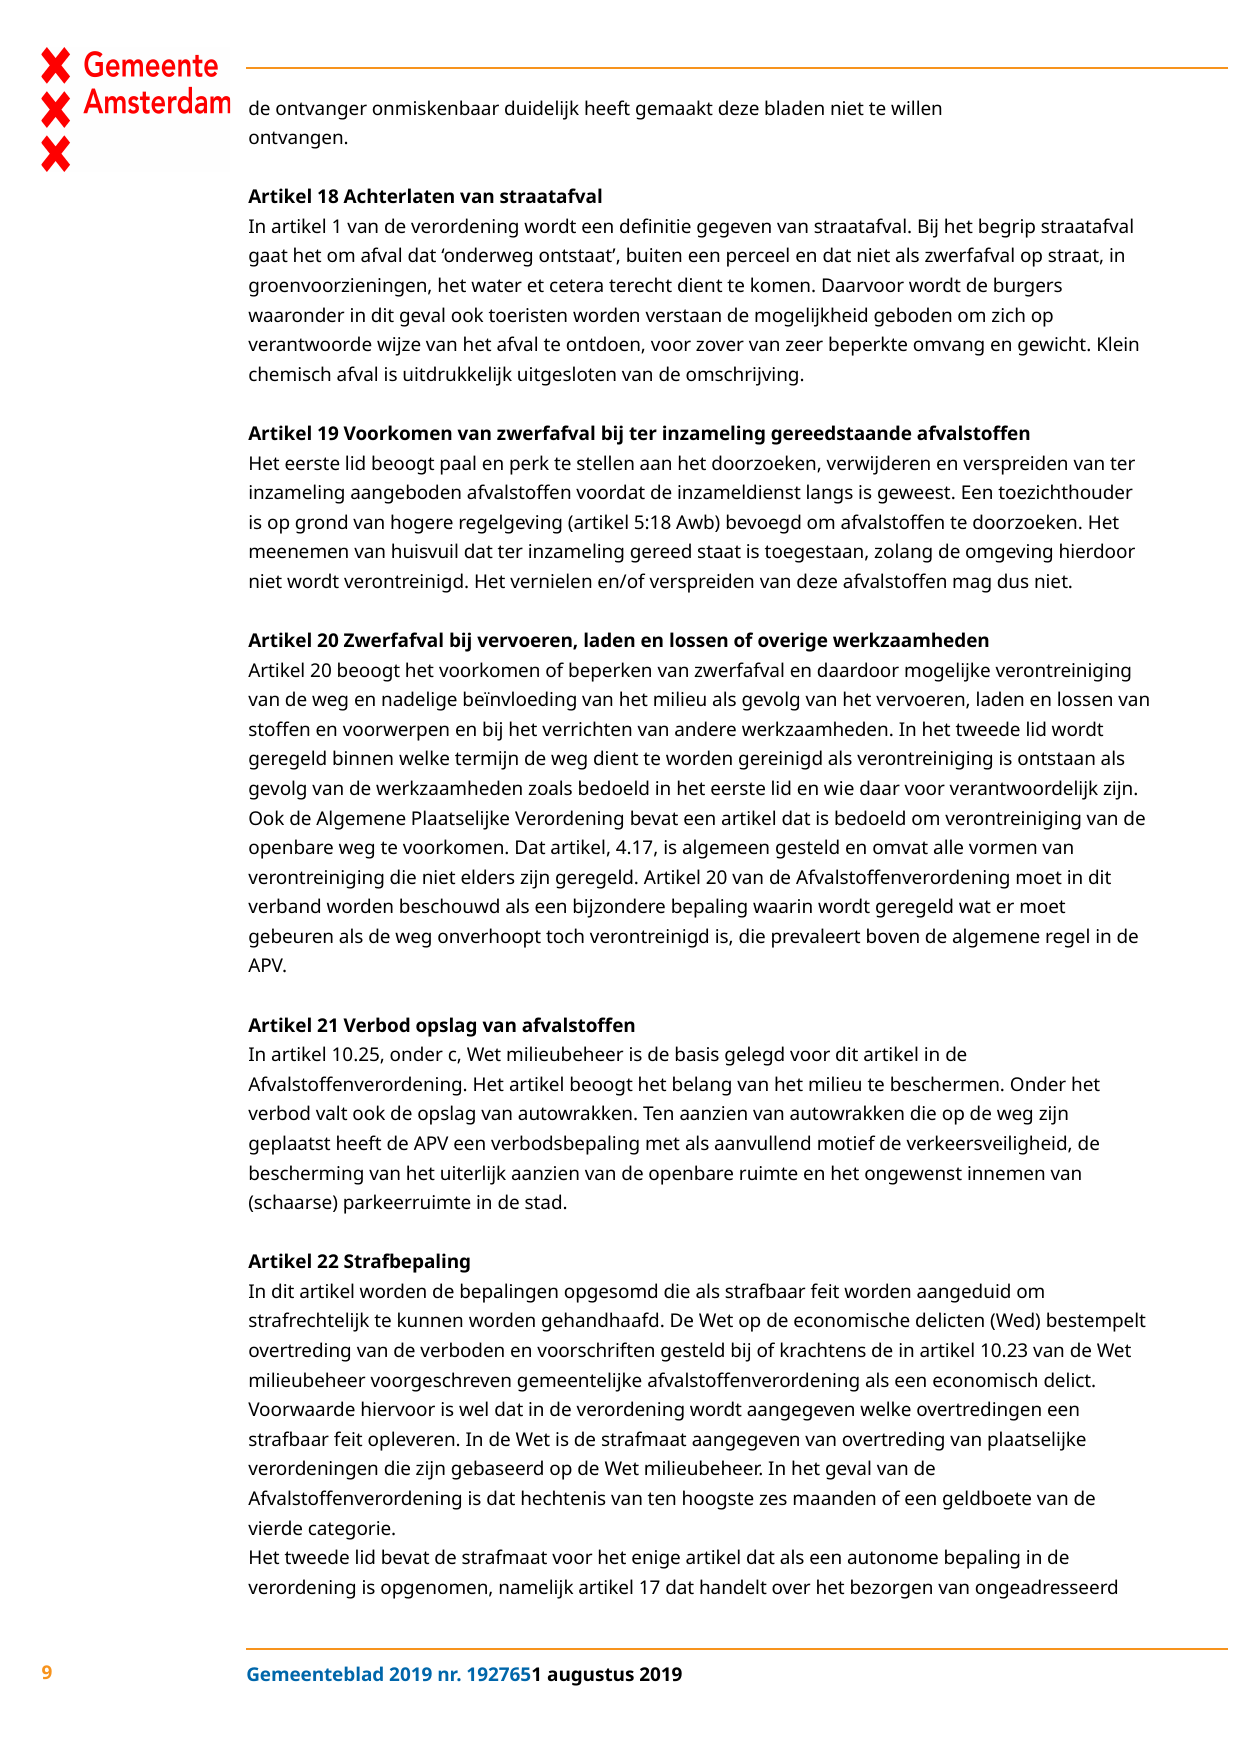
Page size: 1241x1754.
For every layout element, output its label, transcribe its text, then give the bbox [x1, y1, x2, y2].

text ontvangen. [248, 124, 1152, 150]
text Artikel 18 Achterlaten van straatafval [248, 183, 1152, 209]
text Artikel 21 Verbod opslag van afvalstoffen [248, 1012, 1152, 1038]
picture [41, 47, 231, 172]
text Het tweede lid bevat de strafmaat voor het enige artikel dat als een autonome bepaling in de verordening is opgenomen, namelijk artikel 17 dat handelt over het bezorgen van ongeadresseerd [248, 1544, 1152, 1600]
text Artikel 22 Strafbepaling [248, 1248, 1152, 1274]
text In dit artikel worden de bepalingen opgesomd die als strafbaar feit worden aangeduid om strafrechtelijk te kunnen worden gehandhaafd. De Wet op de economische delicten (Wed) bestempelt overtreding van de verboden en voorschriften gesteld bij of krachtens de in artikel 10.23 van de Wet milieubeheer voorgeschreven gemeentelijke afvalstoffenverordening als een economisch delict. Voorwaarde hiervoor is wel dat in de verordening wordt aangegeven welke overtredingen een strafbaar feit opleveren. In de Wet is de strafmaat aangegeven van overtreding van plaatselijke verordeningen die zijn gebaseerd op de Wet milieubeheer. In het geval van de Afvalstoffenverordening is dat hechtenis van ten hoogste zes maanden of een geldboete van de vierde categorie. [248, 1278, 1152, 1541]
text Artikel 20 beoogt het voorkomen of beperken van zwerfafval en daardoor mogelijke verontreiniging van de weg en nadelige beïnvloeding van het milieu als gevolg van het vervoeren, laden en lossen van stoffen en voorwerpen en bij het verrichten van andere werkzaamheden. In het tweede lid wordt geregeld binnen welke termijn de weg dient te worden gereinigd als verontreiniging is ontstaan als gevolg van de werkzaamheden zoals bedoeld in het eerste lid en wie daar voor verantwoordelijk zijn. [248, 657, 1152, 801]
text de ontvanger onmiskenbaar duidelijk heeft gemaakt deze bladen niet te willen [248, 95, 1152, 121]
text In artikel 10.25, onder c, Wet milieubeheer is de basis gelegd voor dit artikel in de Afvalstoffenverordening. Het artikel beoogt het belang van het milieu te beschermen. Onder het verbod valt ook de opslag van autowrakken. Ten aanzien van autowrakken die op de weg zijn geplaatst heeft de APV een verbodsbepaling met als aanvullend motief de verkeersveiligheid, de bescherming van het uiterlijk aanzien van de openbare ruimte en het ongewenst innemen van (schaarse) parkeerruimte in de stad. [248, 1041, 1152, 1215]
text Het eerste lid beoogt paal en perk te stellen aan het doorzoeken, verwijderen en verspreiden van ter inzameling aangeboden afvalstoffen voordat de inzameldienst langs is geweest. Een toezichthouder is op grond van hogere regelgeving (artikel 5:18 Awb) bevoegd om afvalstoffen te doorzoeken. Het meenemen van huisvuil dat ter inzameling gereed staat is toegestaan, zolang de omgeving hierdoor niet wordt verontreinigd. Het vernielen en/of verspreiden van deze afvalstoffen mag dus niet. [248, 450, 1152, 594]
text In artikel 1 van de verordening wordt een definitie gegeven van straatafval. Bij het begrip straatafval gaat het om afval dat ‘onderweg ontstaat’, buiten een perceel en dat niet als zwerfafval op straat, in groenvoorzieningen, het water et cetera terecht dient te komen. Daarvoor wordt de burgers waaronder in dit geval ook toeristen worden verstaan de mogelijkheid geboden om zich op verantwoorde wijze van het afval te ontdoen, voor zover van zeer beperkte omvang en gewicht. Klein chemisch afval is uitdrukkelijk uitgesloten van de omschrijving. [248, 213, 1152, 387]
text Artikel 19 Voorkomen van zwerfafval bij ter inzameling gereedstaande afvalstoffen [248, 420, 1152, 446]
text Ook de Algemene Plaatselijke Verordening bevat een artikel dat is bedoeld om verontreiniging van de openbare weg te voorkomen. Dat artikel, 4.17, is algemeen gesteld en omvat alle vormen van verontreiniging die niet elders zijn geregeld. Artikel 20 van de Afvalstoffenverordening moet in dit verband worden beschouwd als een bijzondere bepaling waarin wordt geregeld wat er moet gebeuren als de weg onverhoopt toch verontreinigd is, die prevaleert boven de algemene regel in de APV. [248, 805, 1152, 978]
text Artikel 20 Zwerfafval bij vervoeren, laden en lossen of overige werkzaamheden [248, 627, 1152, 653]
